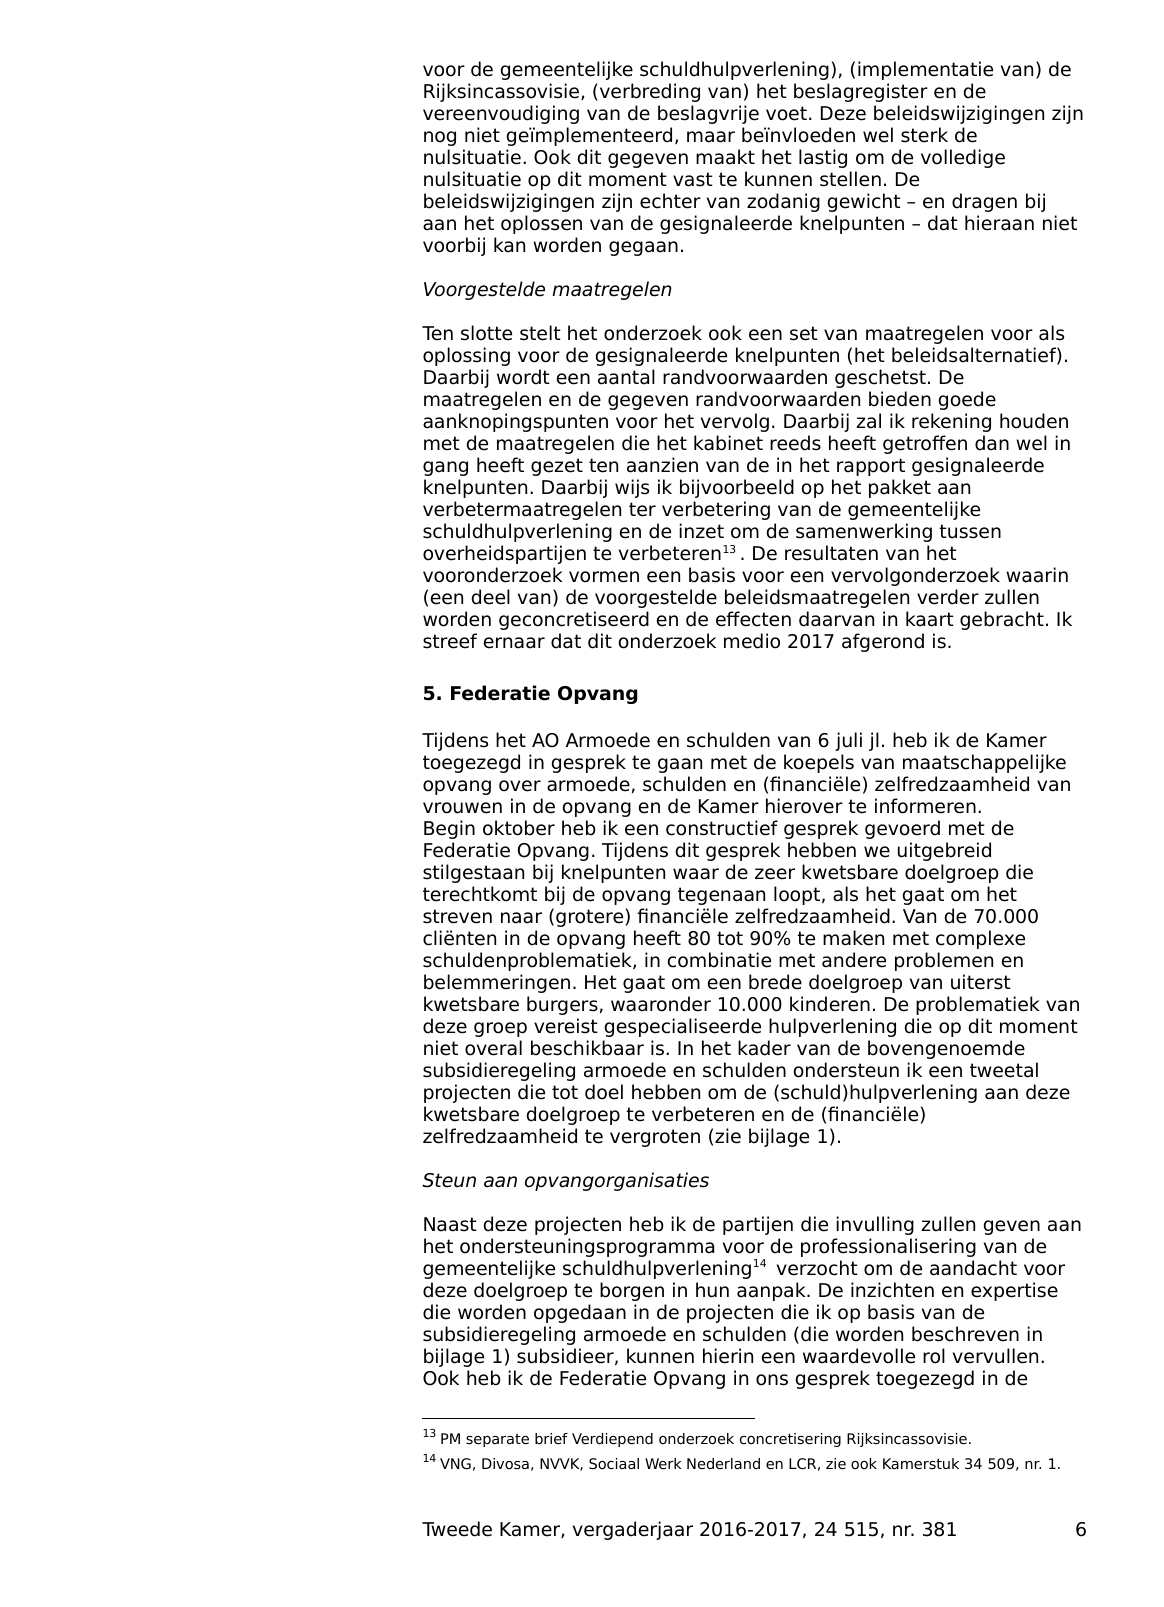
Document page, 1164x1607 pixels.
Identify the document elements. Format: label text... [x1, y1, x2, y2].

text Naast deze projecten heb ik de partijen die invulling zullen geven aan het ondersteuningsprogramma voor de professionalisering van de gemeentelijke schuldhulpverlening verzocht om de aandacht voor deze doelgroep te borgen in hun aanpak. De inzichten en expertise die worden opgedaan in de projecten die ik op basis van de subsidieregeling armoede en schulden (die worden beschreven in bijlage 1) subsidieer, kunnen hierin een waardevolle rol vervullen. Ook heb ik de Federatie Opvang in ons gesprek toegezegd in de [422, 1214, 1087, 1390]
text Begin oktober heb ik een constructief gesprek gevoerd met de Federatie Opvang. Tijdens dit gesprek hebben we uitgebreid stilgestaan bij knelpunten waar de zeer kwetsbare doelgroep die terechtkomt bij de opvang tegenaan loopt, als het gaat om het streven naar (grotere) financiële zelfredzaamheid. Van de 70.000 cliënten in de opvang heeft 80 tot 90% te maken met complexe schuldenproblematiek, in combinatie met andere problemen en belemmeringen. Het gaat om een brede doelgroep van uiterst kwetsbare burgers, waaronder 10.000 kinderen. De problematiek van deze groep vereist gespecialiseerde hulpverlening die op dit moment niet overal beschikbaar is. In het kader van de bovengenoemde subsidieregeling armoede en schulden ondersteun ik een tweetal projecten die tot doel hebben om de (schuld)hulpverlening aan deze kwetsbare doelgroep te verbeteren en de (financiële) zelfredzaamheid te vergroten (zie bijlage 1). [422, 818, 1087, 1147]
subtitle 5. Federatie Opvang [422, 683, 1087, 705]
text Ten slotte stelt het onderzoek ook een set van maatregelen voor als oplossing voor de gesignaleerde knelpunten (het beleidsalternatief). Daarbij wordt een aantal randvoorwaarden geschetst. De maatregelen en de gegeven randvoorwaarden bieden goede aanknopingspunten voor het vervolg. Daarbij zal ik rekening houden met de maatregelen die het kabinet reeds heeft getroffen dan wel in gang heeft gezet ten aanzien van de in het rapport gesignaleerde knelpunten. Daarbij wijs ik bijvoorbeeld op het pakket aan verbetermaatregelen ter verbetering van de gemeentelijke schuldhulpverlening en de inzet om de samenwerking tussen overheidspartijen te verbeteren. De resultaten van het vooronderzoek vormen een basis voor een vervolgonderzoek waarin (een deel van) de voorgestelde beleidsmaatregelen verder zullen worden geconcretiseerd en de effecten daarvan in kaart gebracht. Ik streef ernaar dat dit onderzoek medio 2017 afgerond is. [422, 323, 1087, 653]
text voor de gemeentelijke schuldhulpverlening), (implementatie van) de Rijksincassovisie, (verbreding van) het beslagregister en de vereenvoudiging van de beslagvrije voet. Deze beleidswijzigingen zijn nog niet geïmplementeerd, maar beïnvloeden wel sterk de nulsituatie. Ook dit gegeven maakt het lastig om de volledige nulsituatie op dit moment vast te kunnen stellen. De beleidswijzigingen zijn echter van zodanig gewicht – en dragen bij aan het oplossen van de gesignaleerde knelpunten – dat hieraan niet voorbij kan worden gegaan. [422, 59, 1087, 257]
subtitle Steun aan opvangorganisaties [422, 1170, 1087, 1192]
subtitle Voorgestelde maatregelen [422, 279, 1087, 301]
text Tijdens het AO Armoede en schulden van 6 juli jl. heb ik de Kamer toegezegd in gesprek te gaan met de koepels van maatschappelijke opvang over armoede, schulden en (financiële) zelfredzaamheid van vrouwen in de opvang en de Kamer hierover te informeren. [422, 730, 1087, 818]
text VNG, Divosa, NVVK, Sociaal Werk Nederland en LCR, zie ook Kamerstuk 34 509, nr. 1. [422, 1452, 1087, 1474]
text PM separate brief Verdiepend onderzoek concretisering Rijksincassovisie. [422, 1427, 1087, 1449]
